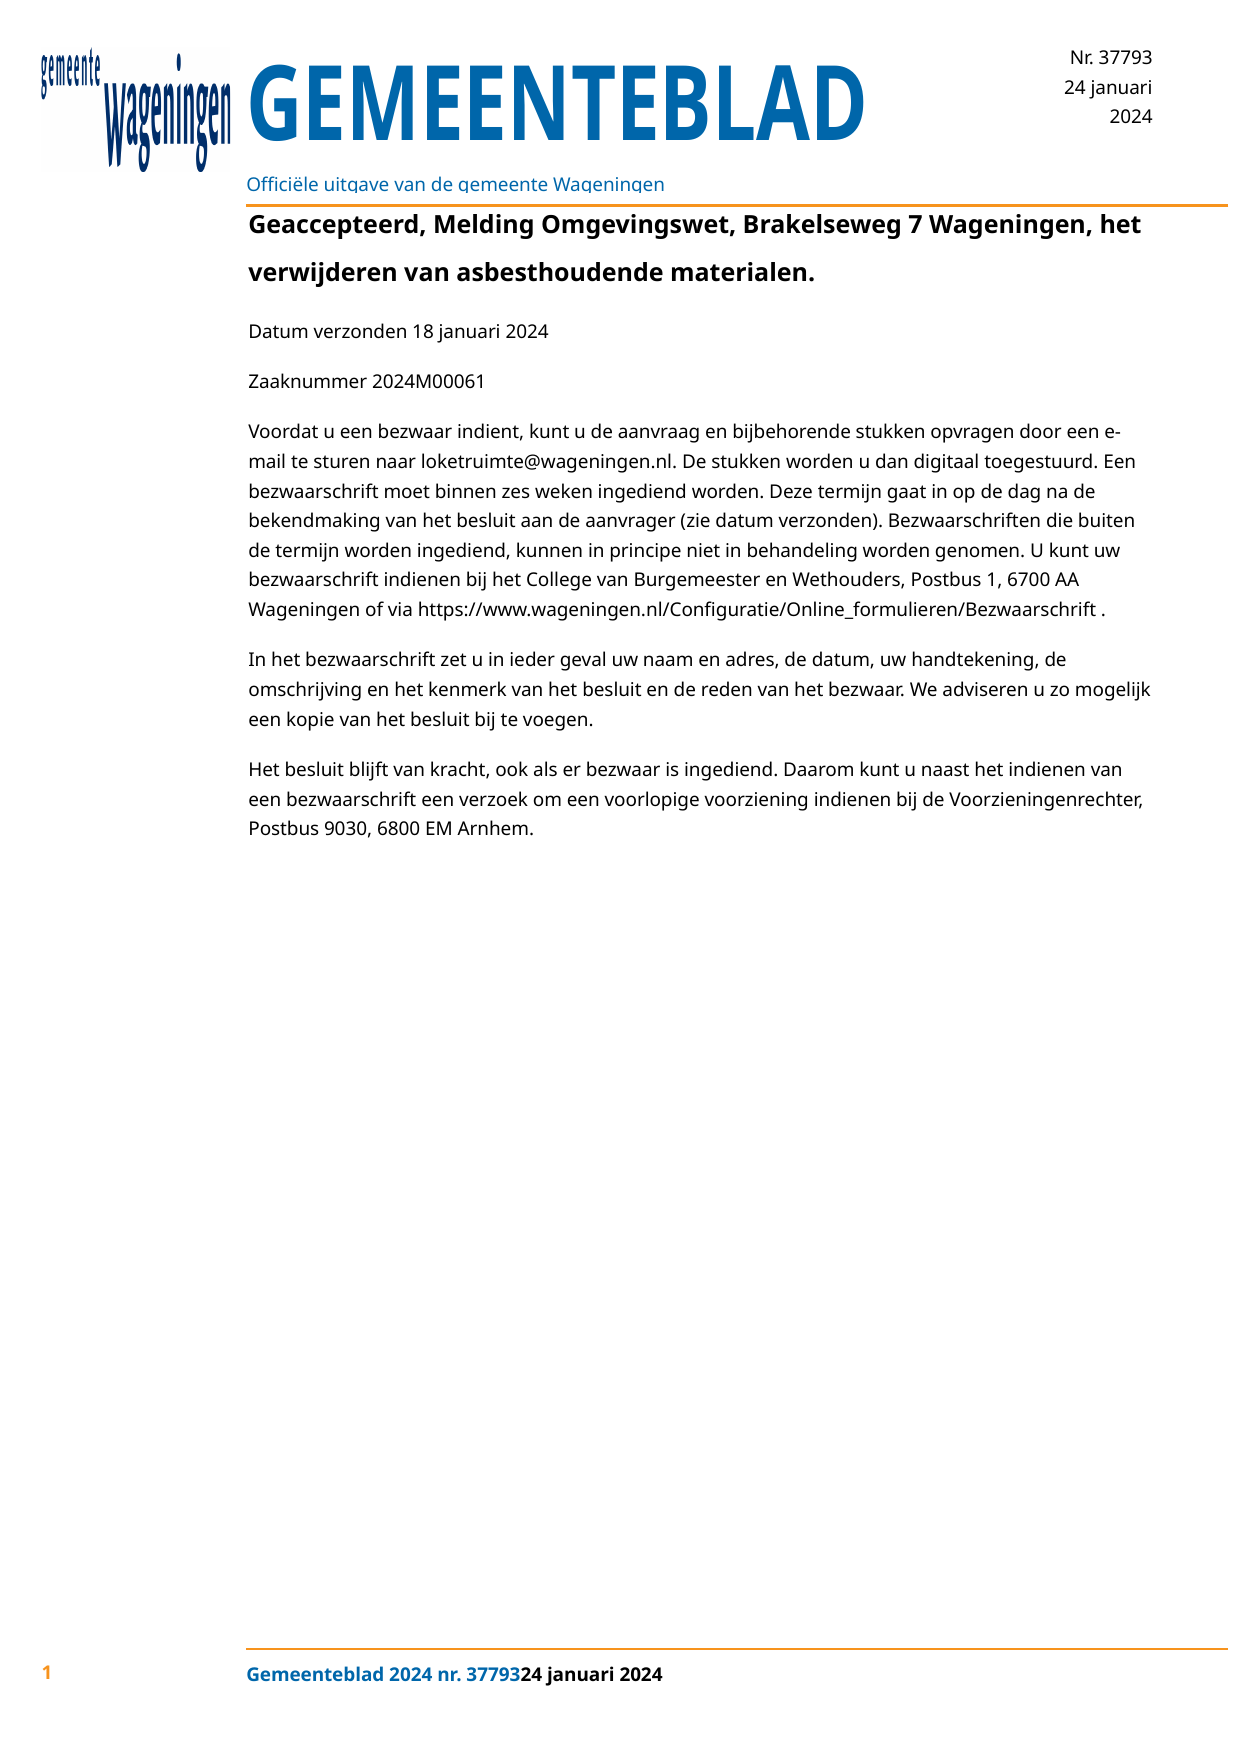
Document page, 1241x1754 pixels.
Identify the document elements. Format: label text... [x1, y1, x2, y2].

text Datum verzonden 18 januari 2024 [248, 318, 1152, 344]
picture [41, 47, 231, 172]
text Zaaknummer 2024M00061 [248, 368, 1152, 394]
text In het bezwaarschrift zet u in ieder geval uw naam en adres, de datum, uw handtekening, de omschrijving en het kenmerk van het besluit en de reden van het bezwaar. We adviseren u zo mogelijk een kopie van het besluit bij te voegen. [248, 647, 1152, 732]
text Het besluit blijft van kracht, ook als er bezwaar is ingediend. Daarom kunt u naast het indienen van een bezwaarschrift een verzoek om een voorlopige voorziening indienen bij de Voorzieningenrechter, Postbus 9030, 6800 EM Arnhem. [248, 756, 1152, 841]
text Voordat u een bezwaar indient, kunt u de aanvraag en bijbehorende stukken opvragen door een e-mail te sturen naar loketruimte@wageningen.nl. De stukken worden u dan digitaal toegestuurd. Een bezwaarschrift moet binnen zes weken ingediend worden. Deze termijn gaat in op de dag na de bekendmaking van het besluit aan de aanvrager (zie datum verzonden). Bezwaarschriften die buiten de termijn worden ingediend, kunnen in principe niet in behandeling worden genomen. U kunt uw bezwaarschrift indienen bij het College van Burgemeester en Wethouders, Postbus 1, 6700 AA Wageningen of via https://www.wageningen.nl/Configuratie/Online_formulieren/Bezwaarschrift . [248, 419, 1152, 622]
text Geaccepteerd, Melding Omgevingswet, Brakelseweg 7 Wageningen, het verwijderen van asbesthoudende materialen. [248, 207, 1152, 288]
